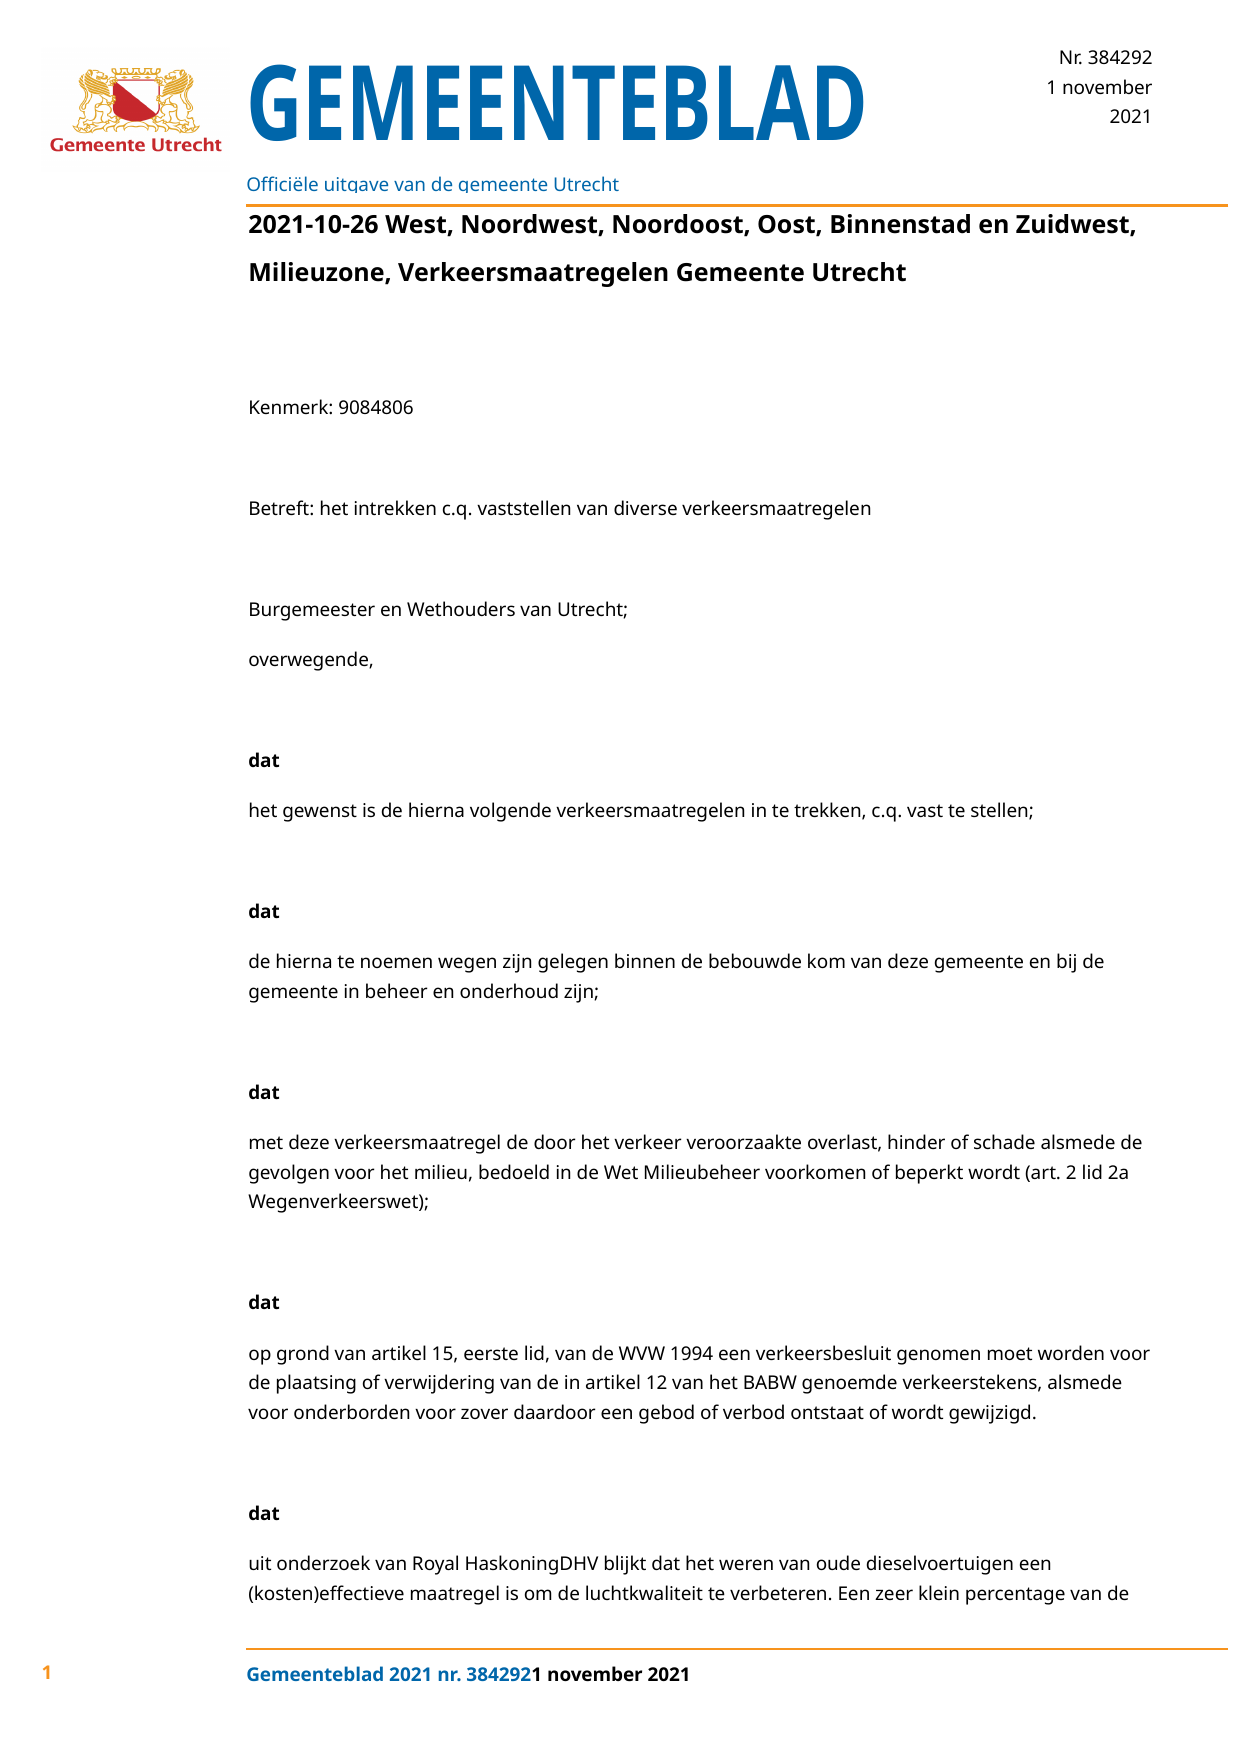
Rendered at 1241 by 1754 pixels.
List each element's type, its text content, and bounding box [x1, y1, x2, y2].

text uit onderzoek van Royal HaskoningDHV blijkt dat het weren van oude dieselvoertuigen een (kosten)effectieve maatregel is om de luchtkwaliteit te verbeteren. Een zeer klein percentage van de [248, 1550, 1152, 1606]
text 2021-10-26 West, Noordwest, Noordoost, Oost, Binnenstad en Zuidwest, Milieuzone, Verkeersmaatregelen Gemeente Utrecht [248, 207, 1152, 288]
text dat [248, 747, 1152, 773]
text Betreft: het intrekken c.q. vaststellen van diverse verkeersmaatregelen [248, 495, 1152, 521]
text dat [248, 1500, 1152, 1526]
text overwegende, [248, 646, 1152, 672]
text de hierna te noemen wegen zijn gelegen binnen de bebouwde kom van deze gemeente en bij de gemeente in beheer en onderhoud zijn; [248, 949, 1152, 1004]
text dat [248, 1289, 1152, 1315]
text dat [248, 1079, 1152, 1105]
text Kenmerk: 9084806 [248, 394, 1152, 420]
text met deze verkeersmaatregel de door het verkeer veroorzaakte overlast, hinder of schade alsmede de gevolgen voor het milieu, bedoeld in de Wet Milieubeheer voorkomen of beperkt wordt (art. 2 lid 2a Wegenverkeerswet); [248, 1129, 1152, 1214]
picture [41, 47, 231, 172]
text op grond van artikel 15, eerste lid, van de WVW 1994 een verkeersbesluit genomen moet worden voor de plaatsing of verwijdering van de in artikel 12 van het BABW genoemde verkeerstekens, alsmede voor onderborden voor zover daardoor een gebod of verbod ontstaat of wordt gewijzigd. [248, 1340, 1152, 1425]
text dat [248, 898, 1152, 924]
text het gewenst is de hierna volgende verkeersmaatregelen in te trekken, c.q. vast te stellen; [248, 797, 1152, 823]
text Burgemeester en Wethouders van Utrecht; [248, 596, 1152, 621]
